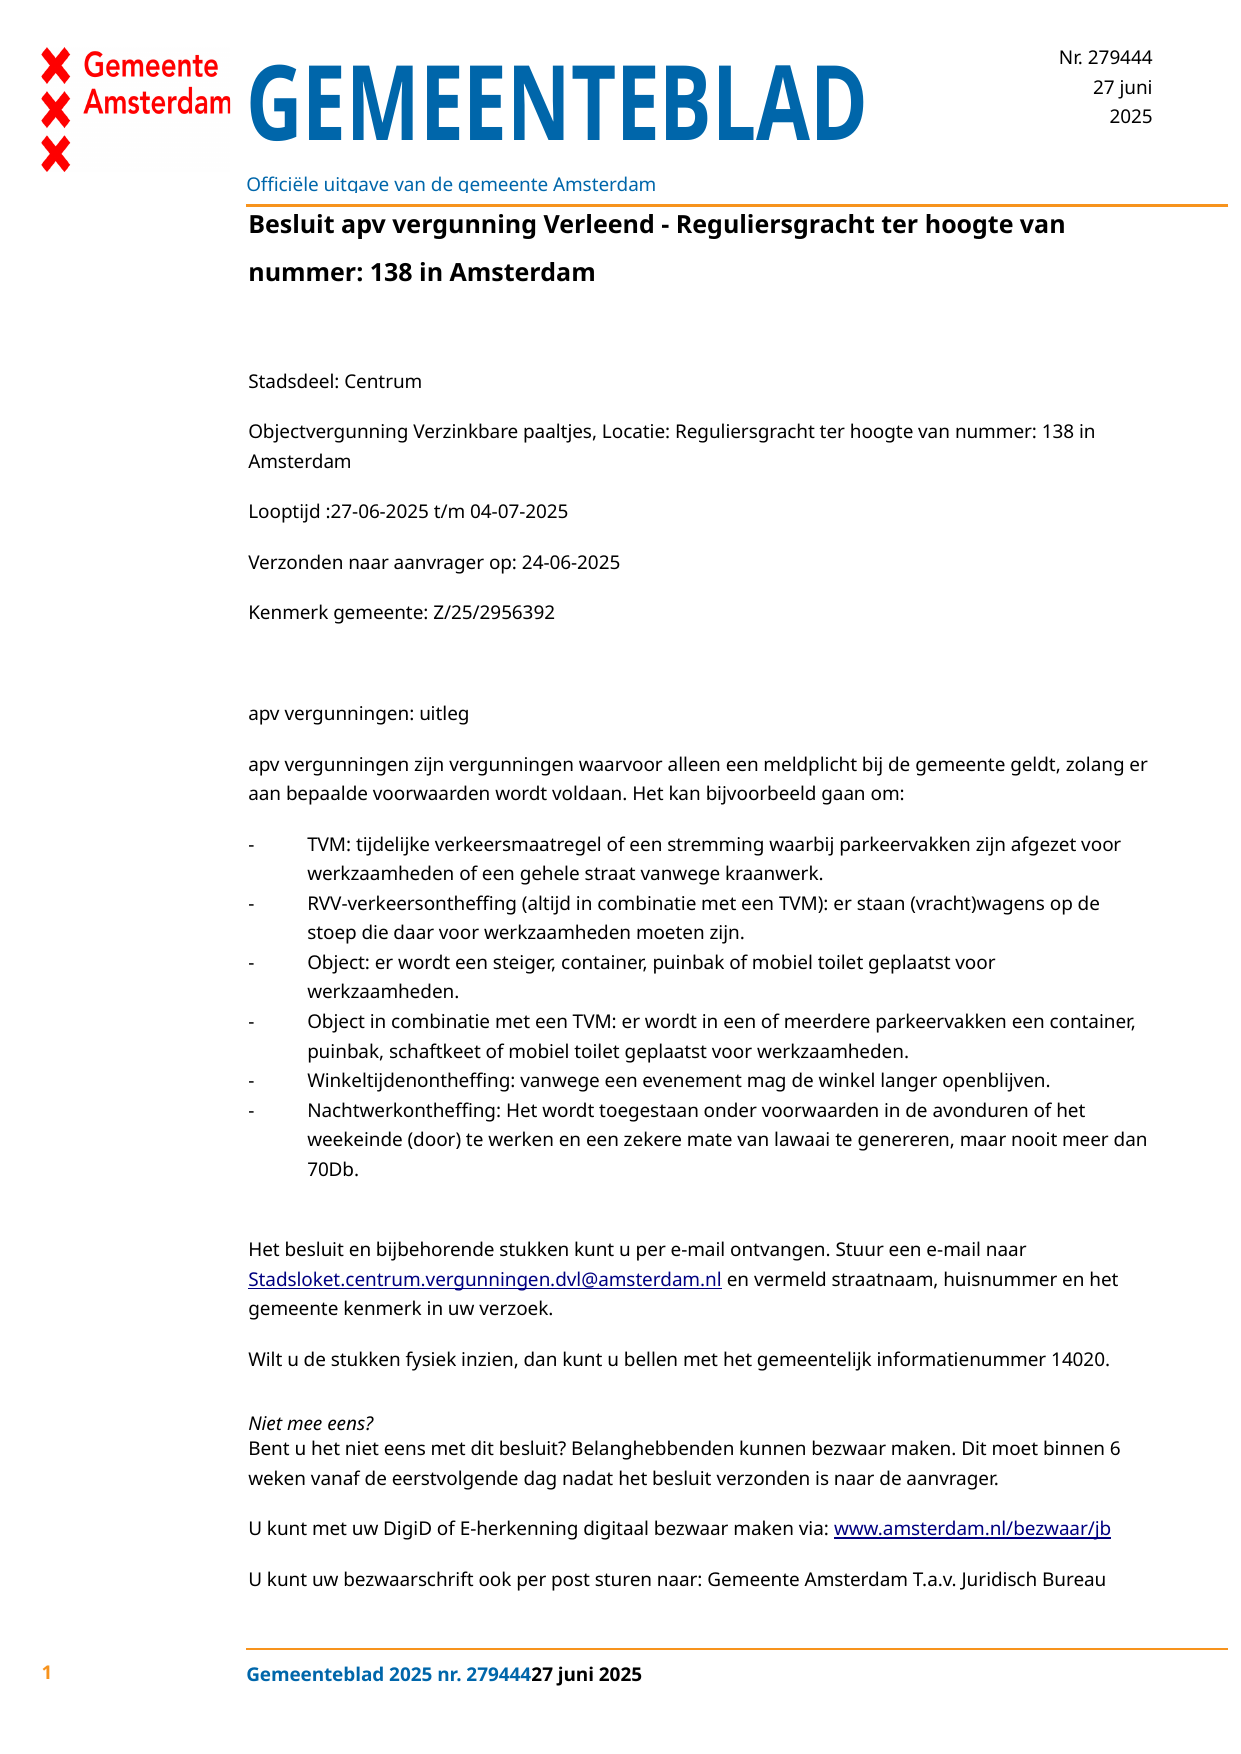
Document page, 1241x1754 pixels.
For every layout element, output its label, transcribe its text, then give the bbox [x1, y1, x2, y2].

text Het besluit en bijbehorende stukken kunt u per e-mail ontvangen. Stuur een e-mail naar Stadsloket.centrum.vergunningen.dvl@amsterdam.nl en vermeld straatnaam, huisnummer en het gemeente kenmerk in uw verzoek. [248, 1236, 1152, 1321]
text Stadsdeel: Centrum [248, 368, 1152, 394]
picture [41, 47, 231, 172]
text U kunt met uw DigiD of E-herkenning digitaal bezwaar maken via: www.amsterdam.nl/bezwaar/jb [248, 1516, 1152, 1541]
text Looptijd :27-06-2025 t/m 04-07-2025 [248, 499, 1152, 524]
list Object in combinatie met een TVM: er wordt in een of meerdere parkeervakken een container, puinbak, schaftkeet of mobiel toilet geplaatst voor werkzaamheden. [248, 1008, 1152, 1064]
text U kunt uw bezwaarschrift ook per post sturen naar: Gemeente Amsterdam T.a.v. Juridisch Bureau [248, 1566, 1152, 1592]
text Objectvergunning Verzinkbare paaltjes, Locatie: Reguliersgracht ter hoogte van nummer: 138 in Amsterdam [248, 419, 1152, 474]
list Object: er wordt een steiger, container, puinbak of mobiel toilet geplaatst voor werkzaamheden. [248, 949, 1152, 1004]
text apv vergunningen: uitleg [248, 700, 1152, 726]
list RVV-verkeersontheffing (altijd in combinatie met een TVM): er staan (vracht)wagens op de stoep die daar voor werkzaamheden moeten zijn. [248, 890, 1152, 945]
text apv vergunningen zijn vergunningen waarvoor alleen een meldplicht bij de gemeente geldt, zolang er aan bepaalde voorwaarden wordt voldaan. Het kan bijvoorbeeld gaan om: [248, 751, 1152, 806]
text Niet mee eens? [248, 1410, 1152, 1436]
list Winkeltijdenontheffing: vanwege een evenement mag de winkel langer openblijven. [248, 1067, 1152, 1093]
text Kenmerk gemeente: Z/25/2956392 [248, 599, 1152, 625]
text Besluit apv vergunning Verleend - Reguliersgracht ter hoogte van nummer: 138 in Amsterdam [248, 207, 1152, 288]
list TVM: tijdelijke verkeersmaatregel of een stremming waarbij parkeervakken zijn afgezet voor werkzaamheden of een gehele straat vanwege kraanwerk. [248, 831, 1152, 886]
text Bent u het niet eens met dit besluit? Belanghebbenden kunnen bezwaar maken. Dit moet binnen 6 weken vanaf de eerstvolgende dag nadat het besluit verzonden is naar de aanvrager. [248, 1436, 1152, 1491]
text Wilt u de stukken fysiek inzien, dan kunt u bellen met het gemeentelijk informatienummer 14020. [248, 1346, 1152, 1372]
text Verzonden naar aanvrager op: 24-06-2025 [248, 549, 1152, 575]
list Nachtwerkontheffing: Het wordt toegestaan onder voorwaarden in de avonduren of het weekeinde (door) te werken en een zekere mate van lawaai te genereren, maar nooit meer dan 70Db. [248, 1097, 1152, 1182]
